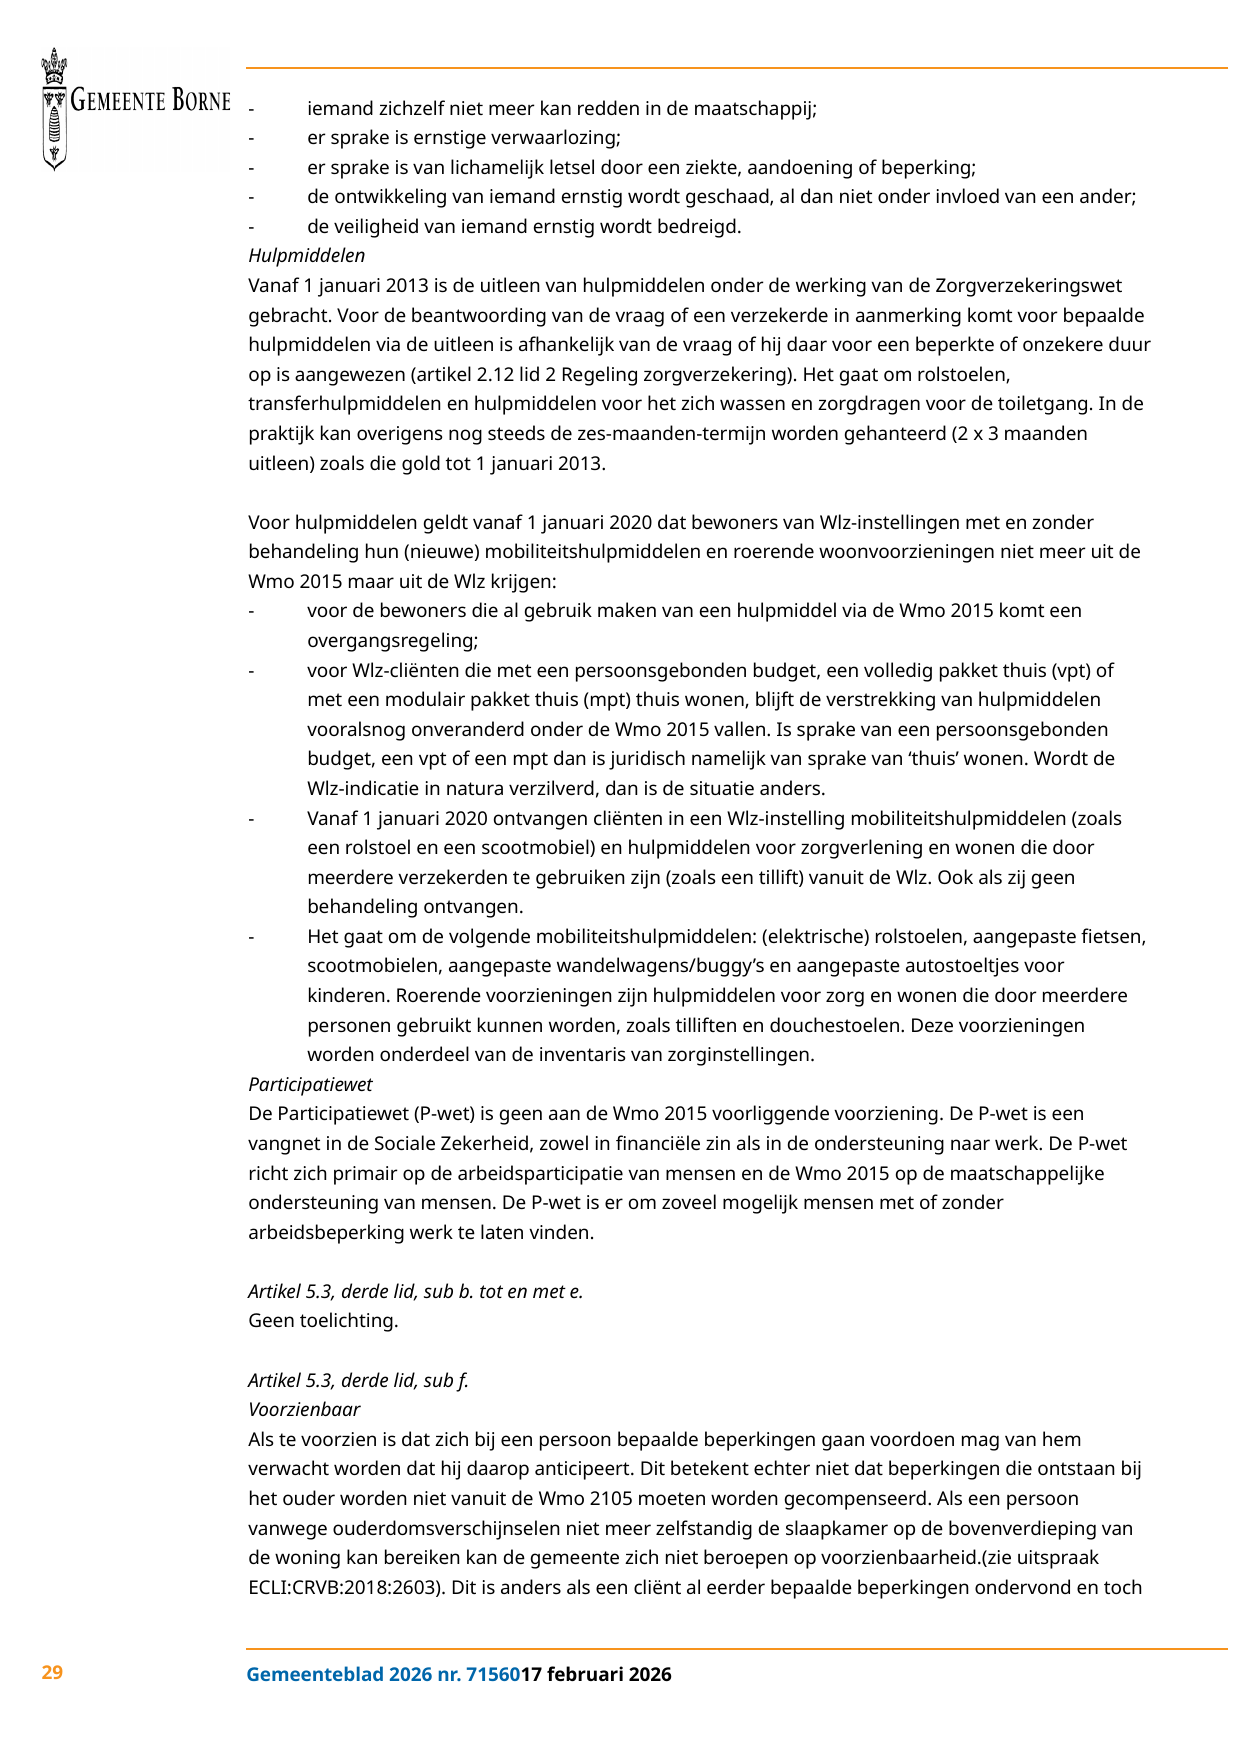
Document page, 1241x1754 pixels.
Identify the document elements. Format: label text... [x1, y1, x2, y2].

text Vanaf 1 januari 2013 is de uitleen van hulpmiddelen onder de werking van de Zorgverzekeringswet gebracht. Voor de beantwoording van de vraag of een verzekerde in aanmerking komt voor bepaalde hulpmiddelen via de uitleen is afhankelijk van de vraag of hij daar voor een beperkte of onzekere duur op is aangewezen (artikel 2.12 lid 2 Regeling zorgverzekering). Het gaat om rolstoelen, transferhulpmiddelen en hulpmiddelen voor het zich wassen en zorgdragen voor de toiletgang. In de praktijk kan overigens nog steeds de zes-maanden-termijn worden gehanteerd (2 x 3 maanden uitleen) zoals die gold tot 1 januari 2013. [248, 272, 1152, 476]
text Als te voorzien is dat zich bij een persoon bepaalde beperkingen gaan voordoen mag van hem verwacht worden dat hij daarop anticipeert. Dit betekent echter niet dat beperkingen die ontstaan bij het ouder worden niet vanuit de Wmo 2105 moeten worden gecompenseerd. Als een persoon vanwege ouderdomsverschijnselen niet meer zelfstandig de slaapkamer op de bovenverdieping van de woning kan bereiken kan de gemeente zich niet beroepen op voorzienbaarheid.(zie uitspraak ECLI:CRVB:2018:2603). Dit is anders als een cliënt al eerder bepaalde beperkingen ondervond en toch [248, 1426, 1152, 1600]
list er sprake is van lichamelijk letsel door een ziekte, aandoening of beperking; [248, 154, 1152, 180]
text De Participatiewet (P-wet) is geen aan de Wmo 2015 voorliggende voorziening. De P-wet is een vangnet in de Sociale Zekerheid, zowel in financiële zin als in de ondersteuning naar werk. De P-wet richt zich primair op de arbeidsparticipatie van mensen en de Wmo 2015 op de maatschappelijke ondersteuning van mensen. De P-wet is er om zoveel mogelijk mensen met of zonder arbeidsbeperking werk te laten vinden. [248, 1101, 1152, 1245]
list voor Wlz-cliënten die met een persoonsgebonden budget, een volledig pakket thuis (vpt) of met een modulair pakket thuis (mpt) thuis wonen, blijft de verstrekking van hulpmiddelen vooralsnog onveranderd onder de Wmo 2015 vallen. Is sprake van een persoonsgebonden budget, een vpt of een mpt dan is juridisch namelijk van sprake van ‘thuis’ wonen. Wordt de Wlz-indicatie in natura verzilverd, dan is de situatie anders. [248, 657, 1152, 801]
list er sprake is ernstige verwaarlozing; [248, 124, 1152, 150]
text Artikel 5.3, derde lid, sub b. tot en met e. [248, 1278, 1152, 1304]
list de ontwikkeling van iemand ernstig wordt geschaad, al dan niet onder invloed van een ander; [248, 183, 1152, 209]
list Het gaat om de volgende mobiliteitshulpmiddelen: (elektrische) rolstoelen, aangepaste fietsen, scootmobielen, aangepaste wandelwagens/buggy’s en aangepaste autostoeltjes voor kinderen. Roerende voorzieningen zijn hulpmiddelen voor zorg en wonen die door meerdere personen gebruikt kunnen worden, zoals tilliften en douchestoelen. Deze voorzieningen worden onderdeel van de inventaris van zorginstellingen. [248, 923, 1152, 1067]
picture [41, 47, 231, 172]
text Voorzienbaar [248, 1396, 1152, 1422]
text Voor hulpmiddelen geldt vanaf 1 januari 2020 dat bewoners van Wlz-instellingen met en zonder behandeling hun (nieuwe) mobiliteitshulpmiddelen en roerende woonvoorzieningen niet meer uit de Wmo 2015 maar uit de Wlz krijgen: [248, 509, 1152, 594]
text Geen toelichting. [248, 1308, 1152, 1333]
text Participatiewet [248, 1071, 1152, 1097]
list Vanaf 1 januari 2020 ontvangen cliënten in een Wlz-instelling mobiliteitshulpmiddelen (zoals een rolstoel en een scootmobiel) en hulpmiddelen voor zorgverlening en wonen die door meerdere verzekerden te gebruiken zijn (zoals een tillift) vanuit de Wlz. Ook als zij geen behandeling ontvangen. [248, 805, 1152, 919]
list de veiligheid van iemand ernstig wordt bedreigd. [248, 213, 1152, 239]
text Hulpmiddelen [248, 243, 1152, 268]
list voor de bewoners die al gebruik maken van een hulpmiddel via de Wmo 2015 komt een overgangsregeling; [248, 598, 1152, 653]
list iemand zichzelf niet meer kan redden in de maatschappij; [248, 95, 1152, 121]
text Artikel 5.3, derde lid, sub f. [248, 1367, 1152, 1393]
